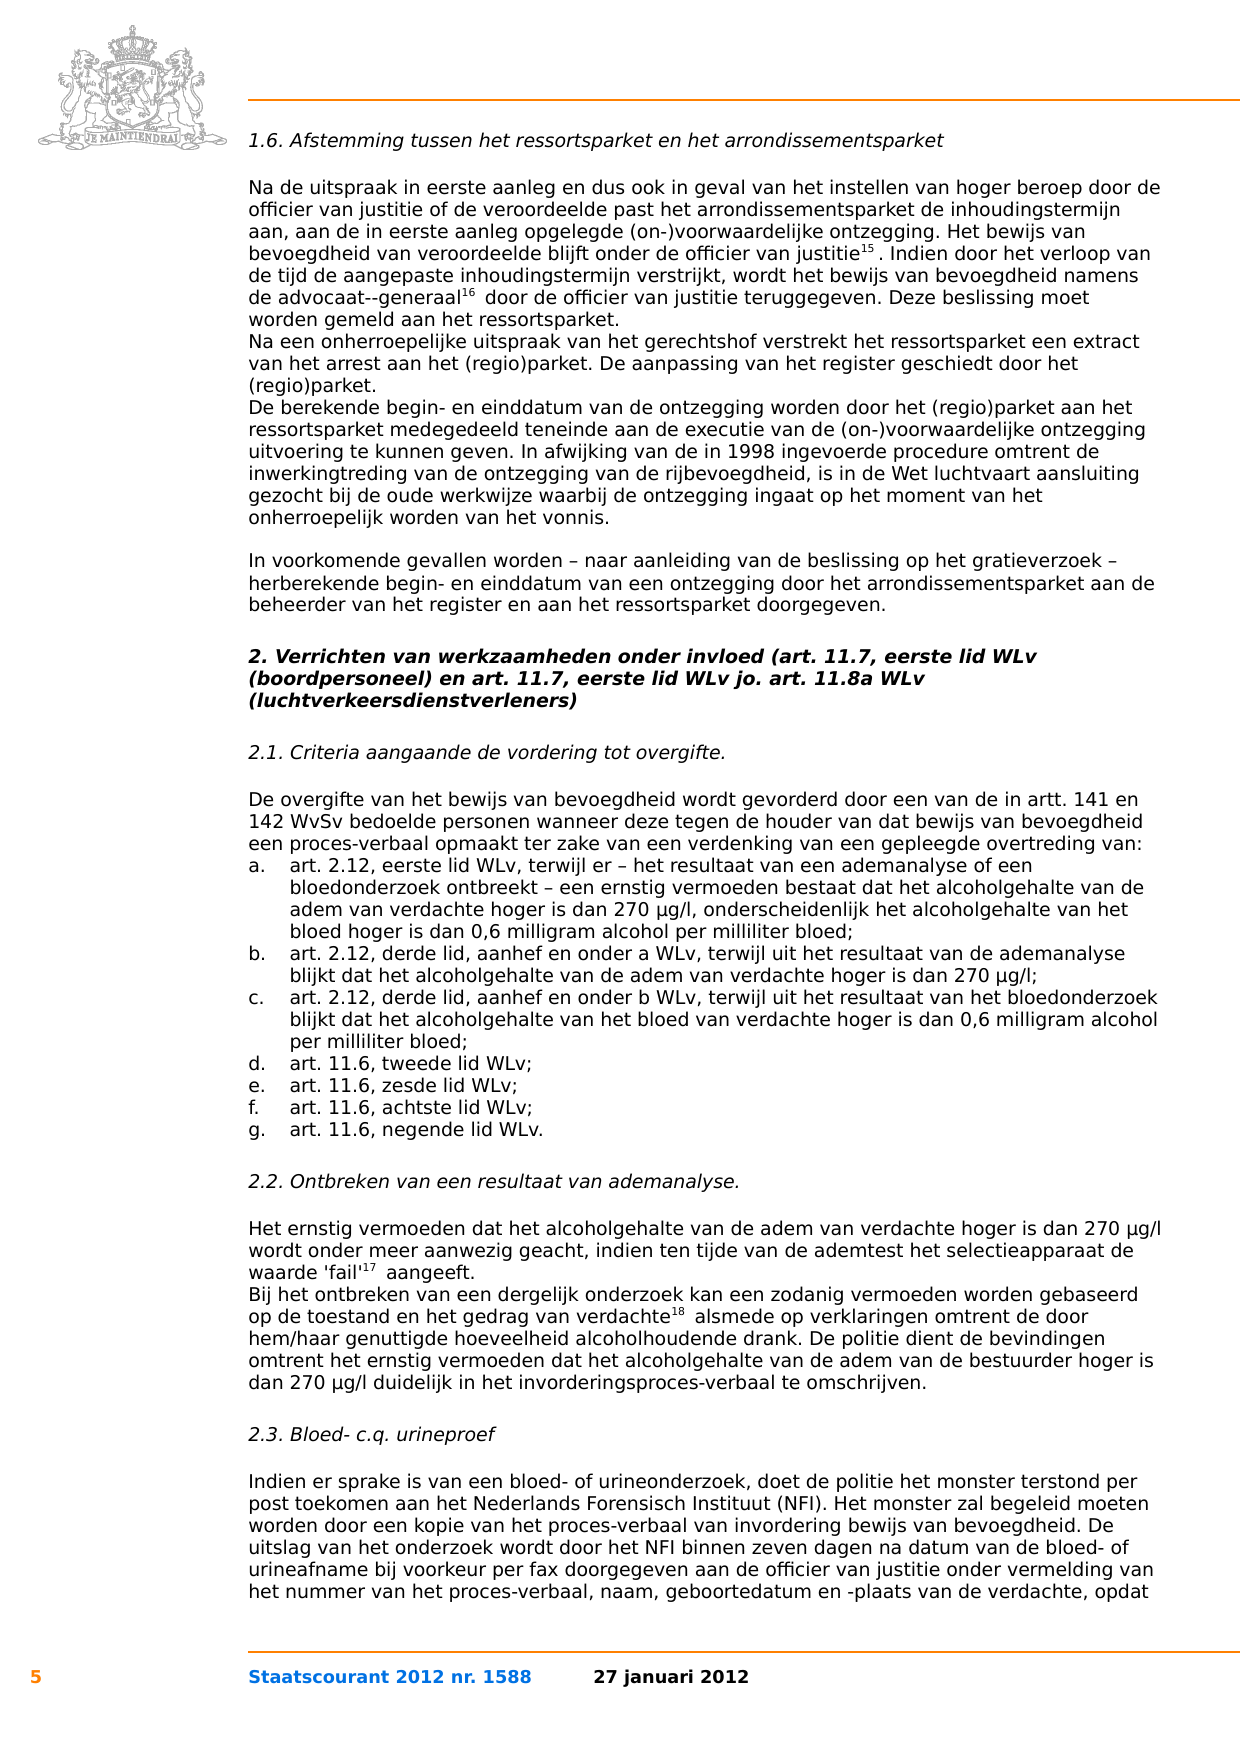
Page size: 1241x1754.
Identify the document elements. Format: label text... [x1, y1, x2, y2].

text e. art. 11.6, zesde lid WLv; [248, 1075, 1163, 1097]
subtitle 2.2. Ontbreken van een resultaat van ademanalyse. [248, 1171, 1163, 1193]
picture [38, 25, 227, 150]
text d. art. 11.6, tweede lid WLv; [248, 1053, 1163, 1075]
text Het ernstig vermoeden dat het alcoholgehalte van de adem van verdachte hoger is dan 270 μg/l wordt onder meer aanwezig geacht, indien ten tijde van de ademtest het selectieapparaat de waarde 'fail' aangeeft. [248, 1218, 1163, 1284]
subtitle 2.3. Bloed- c.q. urineproef [248, 1424, 1163, 1446]
subtitle 2.1. Criteria aangaande de vordering tot overgifte. [248, 742, 1163, 764]
text Na de uitspraak in eerste aanleg en dus ook in geval van het instellen van hoger beroep door de officier van justitie of de veroordeelde past het arrondissementsparket de inhoudingstermijn aan, aan de in eerste aanleg opgelegde (on-)voorwaardelijke ontzegging. Het bewijs van bevoegdheid van veroordeelde blijft onder de officier van justitie. Indien door het verloop van de tijd de aangepaste inhoudingstermijn verstrijkt, wordt het bewijs van bevoegdheid namens de advocaat--generaal door de officier van justitie teruggegeven. Deze beslissing moet worden gemeld aan het ressortsparket. [248, 177, 1163, 331]
text g. art. 11.6, negende lid WLv. [248, 1119, 1163, 1141]
text Na een onherroepelijke uitspraak van het gerechtshof verstrekt het ressortsparket een extract van het arrest aan het (regio)parket. De aanpassing van het register geschiedt door het (regio)parket. [248, 331, 1163, 397]
text c. art. 2.12, derde lid, aanhef en onder b WLv, terwijl uit het resultaat van het bloedonderzoek blijkt dat het alcoholgehalte van het bloed van verdachte hoger is dan 0,6 milligram alcohol per milliliter bloed; [248, 987, 1163, 1053]
subtitle 2. Verrichten van werkzaamheden onder invloed (art. 11.7, eerste lid WLv (boordpersoneel) en art. 11.7, eerste lid WLv jo. art. 11.8a WLv (luchtverkeersdienstverleners) [248, 646, 1163, 712]
text a. art. 2.12, eerste lid WLv, terwijl er – het resultaat van een ademanalyse of een bloedonderzoek ontbreekt – een ernstig vermoeden bestaat dat het alcoholgehalte van de adem van verdachte hoger is dan 270 μg/l, onderscheidenlijk het alcoholgehalte van het bloed hoger is dan 0,6 milligram alcohol per milliliter bloed; [248, 855, 1163, 943]
text f. art. 11.6, achtste lid WLv; [248, 1097, 1163, 1119]
text Bij het ontbreken van een dergelijk onderzoek kan een zodanig vermoeden worden gebaseerd op de toestand en het gedrag van verdachte alsmede op verklaringen omtrent de door hem/haar genuttigde hoeveelheid alcoholhoudende drank. De politie dient de bevindingen omtrent het ernstig vermoeden dat het alcoholgehalte van de adem van de bestuurder hoger is dan 270 μg/l duidelijk in het invorderingsproces-verbaal te omschrijven. [248, 1284, 1163, 1394]
text De berekende begin- en einddatum van de ontzegging worden door het (regio)parket aan het ressortsparket medegedeeld teneinde aan de executie van de (on-)voorwaardelijke ontzegging uitvoering te kunnen geven. In afwijking van de in 1998 ingevoerde procedure omtrent de inwerkingtreding van de ontzegging van de rijbevoegdheid, is in de Wet luchtvaart aansluiting gezocht bij de oude werkwijze waarbij de ontzegging ingaat op het moment van het onherroepelijk worden van het vonnis. [248, 397, 1163, 528]
text De overgifte van het bewijs van bevoegdheid wordt gevorderd door een van de in artt. 141 en 142 WvSv bedoelde personen wanneer deze tegen de houder van dat bewijs van bevoegdheid een proces-verbaal opmaakt ter zake van een verdenking van een gepleegde overtreding van: [248, 789, 1163, 855]
text Indien er sprake is van een bloed- of urineonderzoek, doet de politie het monster terstond per post toekomen aan het Nederlands Forensisch Instituut (NFI). Het monster zal begeleid moeten worden door een kopie van het proces-verbaal van invordering bewijs van bevoegdheid. De uitslag van het onderzoek wordt door het NFI binnen zeven dagen na datum van de bloed- of urineafname bij voorkeur per fax doorgegeven aan de officier van justitie onder vermelding van het nummer van het proces-verbaal, naam, geboortedatum en -plaats van de verdachte, opdat [248, 1471, 1163, 1603]
subtitle 1.6. Afstemming tussen het ressortsparket en het arrondissementsparket [248, 130, 1163, 152]
text b. art. 2.12, derde lid, aanhef en onder a WLv, terwijl uit het resultaat van de ademanalyse blijkt dat het alcoholgehalte van de adem van verdachte hoger is dan 270 μg/l; [248, 943, 1163, 987]
text In voorkomende gevallen worden – naar aanleiding van de beslissing op het gratieverzoek – herberekende begin- en einddatum van een ontzegging door het arrondissementsparket aan de beheerder van het register en aan het ressortsparket doorgegeven. [248, 550, 1163, 616]
